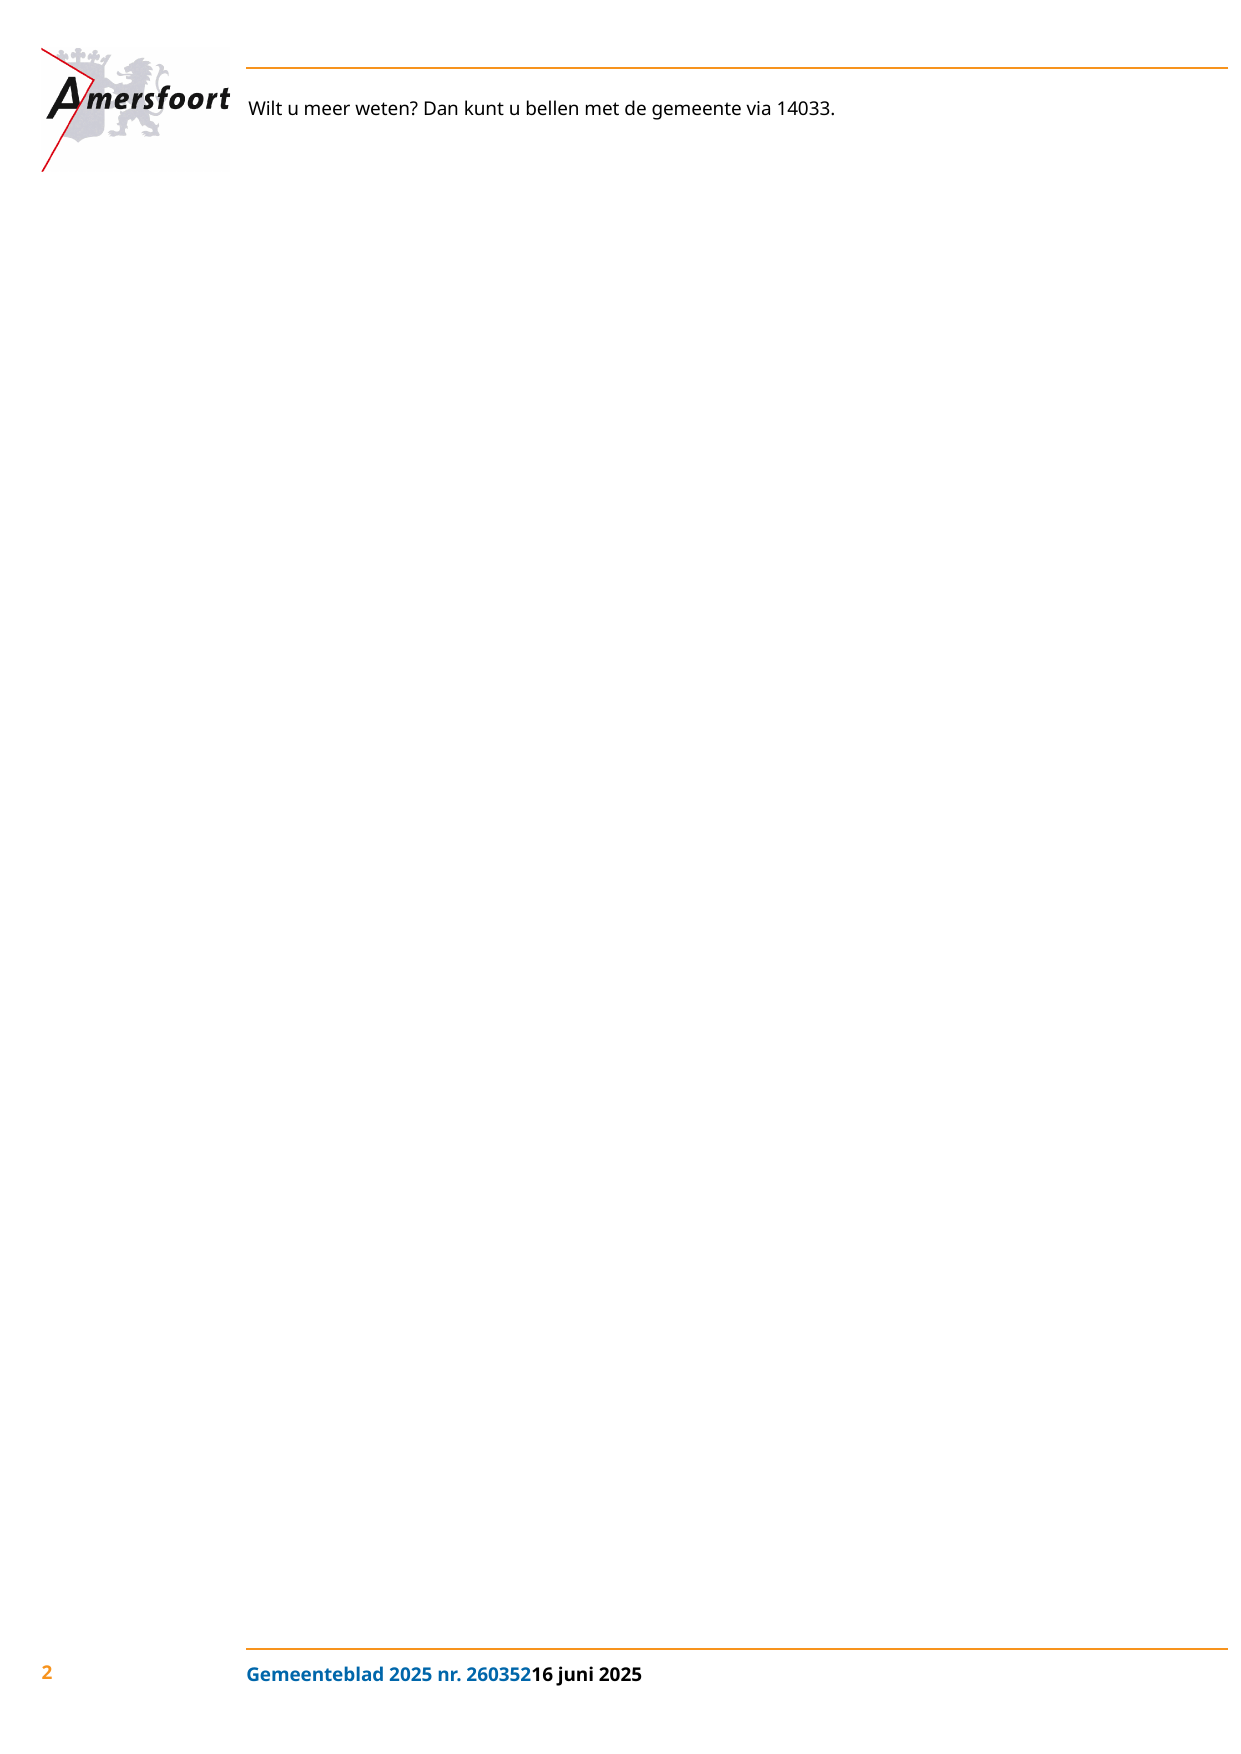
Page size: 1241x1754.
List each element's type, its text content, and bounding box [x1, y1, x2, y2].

text Wilt u meer weten? Dan kunt u bellen met de gemeente via 14033. [248, 95, 1152, 121]
picture [41, 47, 231, 172]
